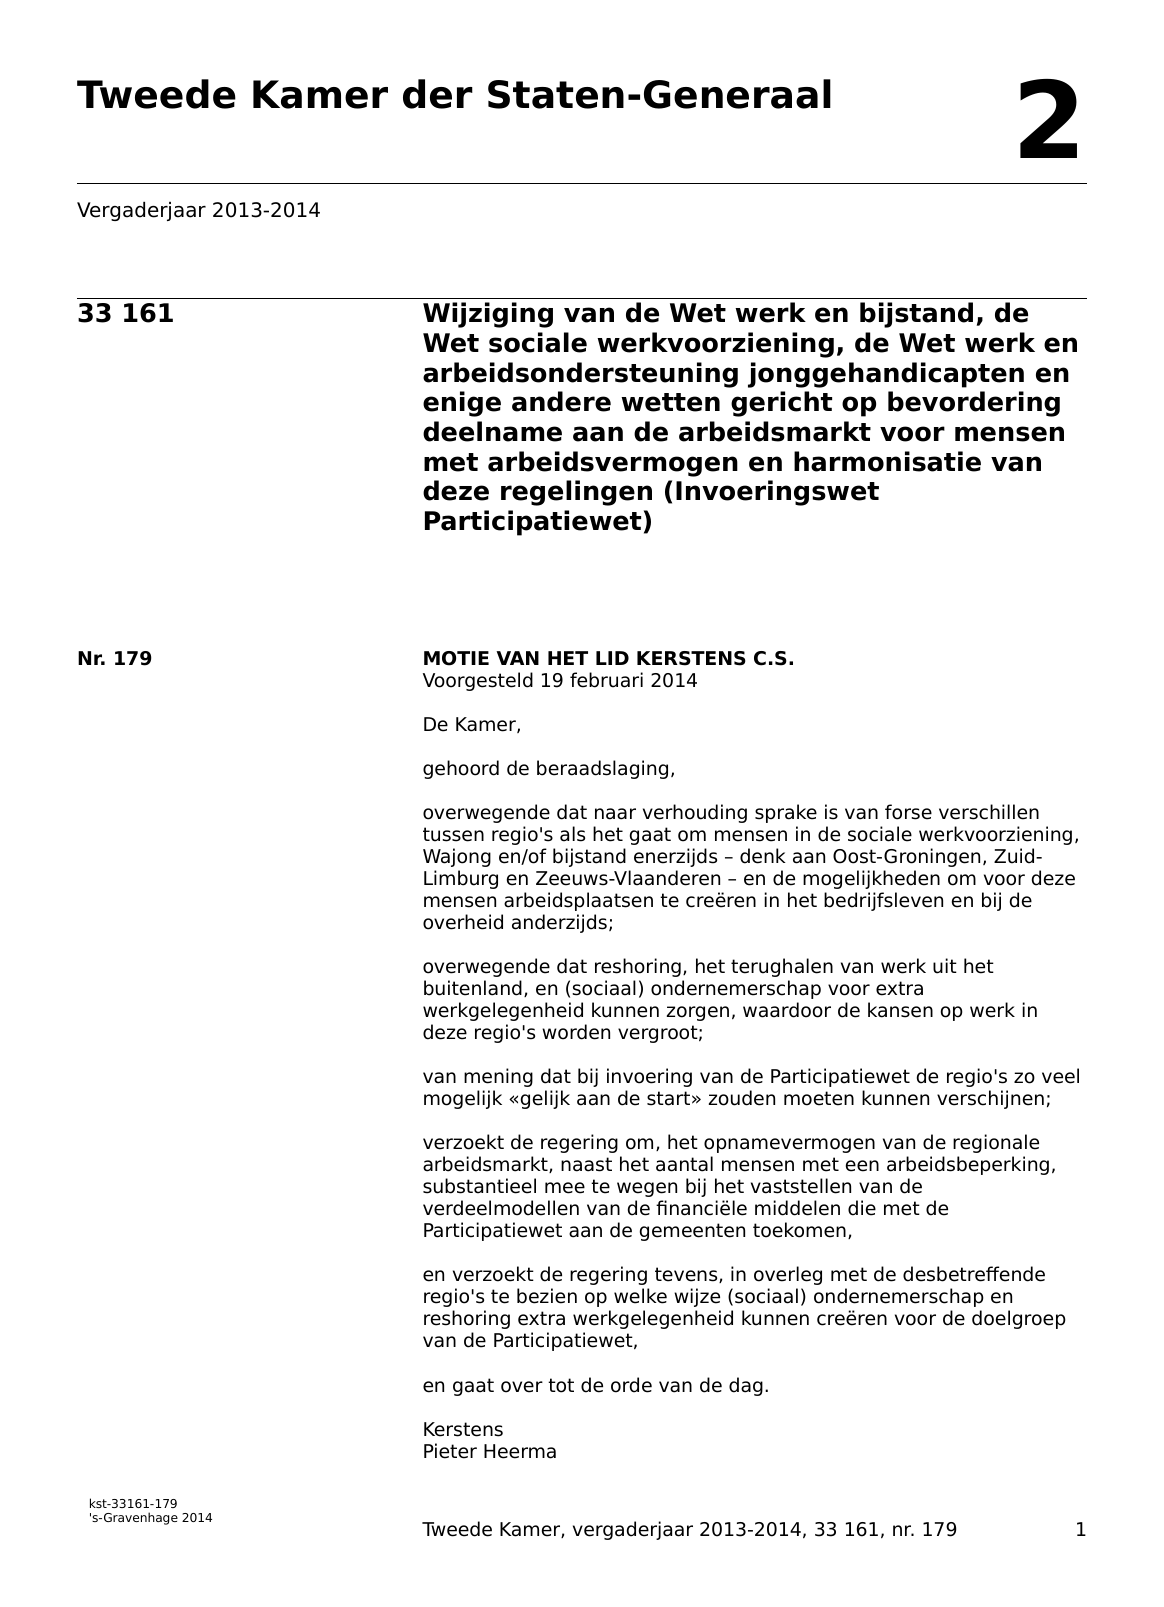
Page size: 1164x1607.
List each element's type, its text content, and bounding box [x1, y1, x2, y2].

text Kerstens [422, 1419, 1087, 1441]
text overwegende dat naar verhouding sprake is van forse verschillen tussen regio's als het gaat om mensen in de sociale werkvoorziening, Wajong en/of bijstand enerzijds – denk aan Oost-Groningen, Zuid-Limburg en Zeeuws-Vlaanderen – en de mogelijkheden om voor deze mensen arbeidsplaatsen te creëren in het bedrijfsleven en bij de overheid anderzijds; [422, 802, 1087, 934]
text verzoekt de regering om, het opnamevermogen van de regionale arbeidsmarkt, naast het aantal mensen met een arbeidsbeperking, substantieel mee te wegen bij het vaststellen van de verdeelmodellen van de financiële middelen die met de Participatiewet aan de gemeenten toekomen, [422, 1132, 1087, 1242]
text De Kamer, [422, 714, 1087, 736]
text van mening dat bij invoering van de Participatiewet de regio's zo veel mogelijk «gelijk aan de start» zouden moeten kunnen verschijnen; [422, 1066, 1087, 1110]
subtitle 33 161 Wijziging van de Wet werk en bijstand, de Wet sociale werkvoorziening, de Wet werk en arbeidsondersteuning jonggehandicapten en enige andere wetten gericht op bevordering deelname aan de arbeidsmarkt voor mensen met arbeidsvermogen en harmonisatie van deze regelingen (Invoeringswet Participatiewet) [77, 299, 1087, 536]
table_header 2 [886, 59, 1087, 183]
text kst-33161-179 [88, 1497, 323, 1511]
text en gaat over tot de orde van de dag. [422, 1374, 1087, 1396]
text Voorgesteld 19 februari 2014 [422, 669, 1087, 691]
table_cell Vergaderjaar 2013-2014 [77, 184, 1087, 298]
text 's-Gravenhage 2014 [88, 1511, 323, 1525]
text en verzoekt de regering tevens, in overleg met de desbetreffende regio's te bezien op welke wijze (sociaal) ondernemerschap en reshoring extra werkgelegenheid kunnen creëren voor de doelgroep van de Participatiewet, [422, 1264, 1087, 1352]
text gehoord de beraadslaging, [422, 758, 1087, 780]
text Pieter Heerma [422, 1441, 1087, 1463]
subtitle Nr. 179 MOTIE VAN HET LID KERSTENS C.S. [77, 647, 1087, 669]
text overwegende dat reshoring, het terughalen van werk uit het buitenland, en (sociaal) ondernemerschap voor extra werkgelegenheid kunnen zorgen, waardoor de kansen op werk in deze regio's worden vergroot; [422, 956, 1087, 1044]
table_header Tweede Kamer der Staten-Generaal [77, 59, 886, 183]
